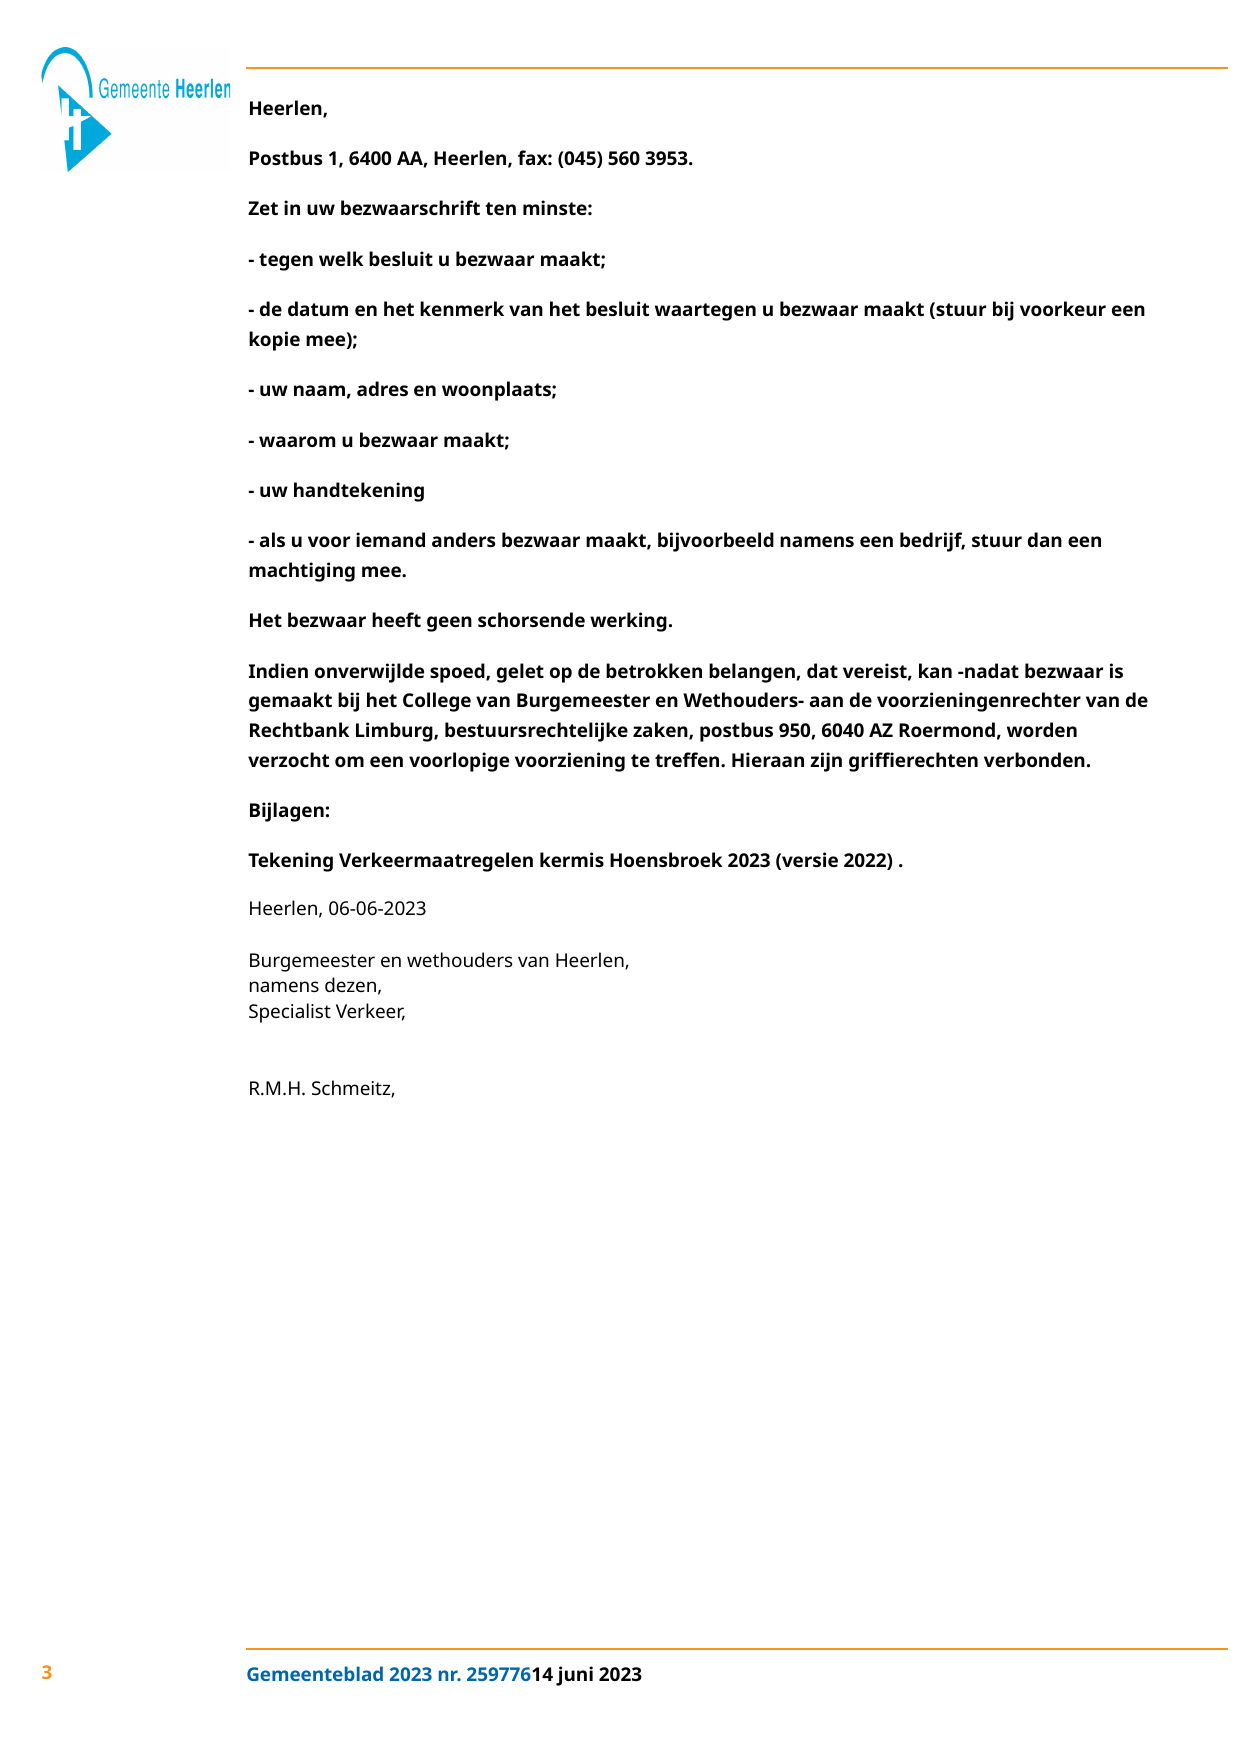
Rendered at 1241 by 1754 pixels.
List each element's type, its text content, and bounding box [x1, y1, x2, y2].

text - tegen welk besluit u bezwaar maakt; [248, 246, 1152, 272]
text - als u voor iemand anders bezwaar maakt, bijvoorbeeld namens een bedrijf, stuur dan een machtiging mee. [248, 528, 1152, 583]
text Het bezwaar heeft geen schorsende werking. [248, 608, 1152, 633]
text Indien onverwijlde spoed, gelet op de betrokken belangen, dat vereist, kan -nadat bezwaar is gemaakt bij het College van Burgemeester en Wethouders- aan de voorzieningenrechter van de Rechtbank Limburg, bestuursrechtelijke zaken, postbus 950, 6040 AZ Roermond, worden verzocht om een voorlopige voorziening te treffen. Hieraan zijn griffierechten verbonden. [248, 658, 1152, 773]
picture [41, 47, 59, 70]
text - uw naam, adres en woonplaats; [248, 376, 1152, 402]
text - uw handtekening [248, 477, 1152, 503]
text Tekening Verkeermaatregelen kermis Hoensbroek 2023 (versie 2022) . [248, 848, 1152, 873]
text Burgemeester en wethouders van Heerlen, [248, 947, 1152, 973]
text Specialist Verkeer, [248, 998, 1152, 1024]
text R.M.H. Schmeitz, [248, 1076, 1152, 1101]
text Postbus 1, 6400 AA, Heerlen, fax: (045) 560 3953. [248, 145, 1152, 171]
text Bijlagen: [248, 797, 1152, 823]
text namens dezen, [248, 973, 1152, 998]
text - de datum en het kenmerk van het besluit waartegen u bezwaar maakt (stuur bij voorkeur een kopie mee); [248, 296, 1152, 352]
text Heerlen, [248, 95, 1152, 121]
text Heerlen, 06-06-2023 [248, 896, 1152, 921]
text Zet in uw bezwaarschrift ten minste: [248, 196, 1152, 221]
picture [41, 47, 231, 172]
text - waarom u bezwaar maakt; [248, 427, 1152, 453]
